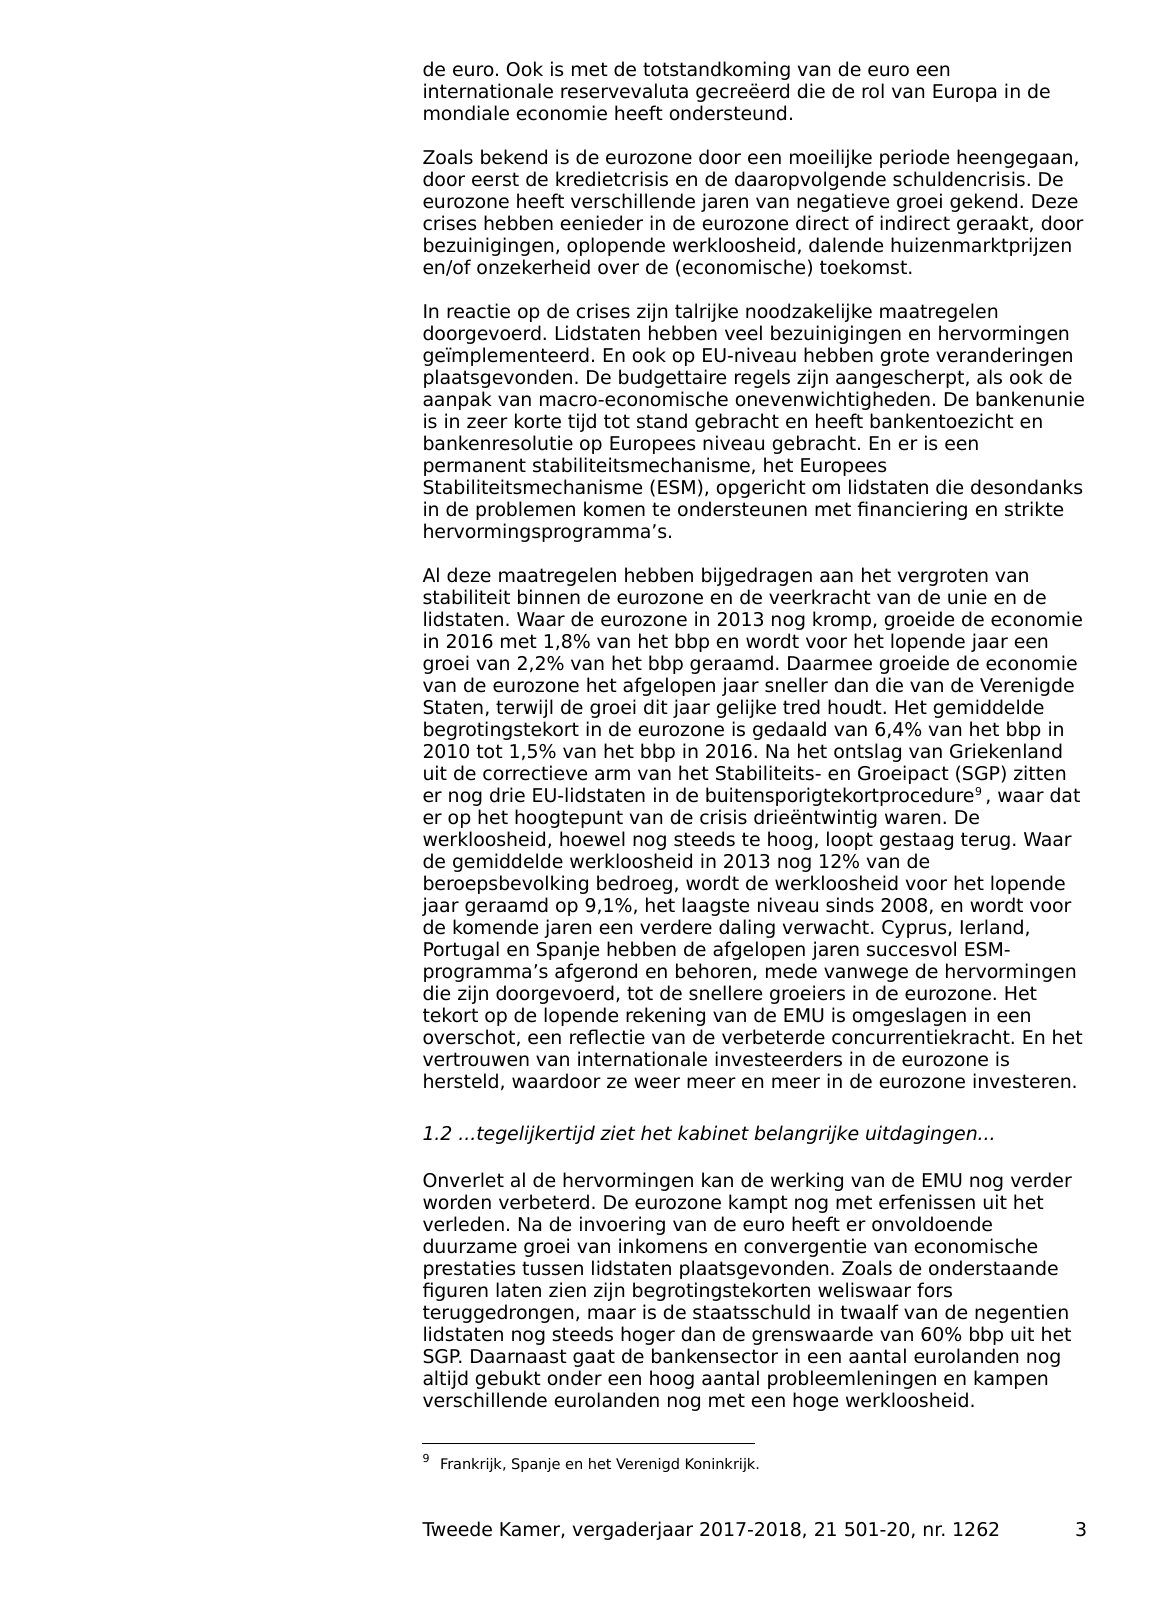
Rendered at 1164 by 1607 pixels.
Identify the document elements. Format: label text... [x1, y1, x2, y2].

text de euro. Ook is met de totstandkoming van de euro een internationale reservevaluta gecreëerd die de rol van Europa in de mondiale economie heeft ondersteund. [422, 59, 1087, 125]
text Onverlet al de hervormingen kan de werking van de EMU nog verder worden verbeterd. De eurozone kampt nog met erfenissen uit het verleden. Na de invoering van de euro heeft er onvoldoende duurzame groei van inkomens en convergentie van economische prestaties tussen lidstaten plaatsgevonden. Zoals de onderstaande figuren laten zien zijn begrotingstekorten weliswaar fors teruggedrongen, maar is de staatsschuld in twaalf van de negentien lidstaten nog steeds hoger dan de grenswaarde van 60% bbp uit het SGP. Daarnaast gaat de bankensector in een aantal eurolanden nog altijd gebukt onder een hoog aantal probleemleningen en kampen verschillende eurolanden nog met een hoge werkloosheid. [422, 1170, 1087, 1411]
subtitle 1.2 ...tegelijkertijd ziet het kabinet belangrijke uitdagingen... [422, 1123, 1087, 1145]
text Zoals bekend is de eurozone door een moeilijke periode heengegaan, door eerst de kredietcrisis en de daaropvolgende schuldencrisis. De eurozone heeft verschillende jaren van negatieve groei gekend. Deze crises hebben eenieder in de eurozone direct of indirect geraakt, door bezuinigingen, oplopende werkloosheid, dalende huizenmarktprijzen en/of onzekerheid over de (economische) toekomst. [422, 147, 1087, 279]
text In reactie op de crises zijn talrijke noodzakelijke maatregelen doorgevoerd. Lidstaten hebben veel bezuinigingen en hervormingen geïmplementeerd. En ook op EU-niveau hebben grote veranderingen plaatsgevonden. De budgettaire regels zijn aangescherpt, als ook de aanpak van macro-economische onevenwichtigheden. De bankenunie is in zeer korte tijd tot stand gebracht en heeft bankentoezicht en bankenresolutie op Europees niveau gebracht. En er is een permanent stabiliteitsmechanisme, het Europees Stabiliteitsmechanisme (ESM), opgericht om lidstaten die desondanks in de problemen komen te ondersteunen met financiering en strikte hervormingsprogramma’s. [422, 301, 1087, 543]
text Frankrijk, Spanje en het Verenigd Koninkrijk. [422, 1452, 1087, 1474]
text Al deze maatregelen hebben bijgedragen aan het vergroten van stabiliteit binnen de eurozone en de veerkracht van de unie en de lidstaten. Waar de eurozone in 2013 nog kromp, groeide de economie in 2016 met 1,8% van het bbp en wordt voor het lopende jaar een groei van 2,2% van het bbp geraamd. Daarmee groeide de economie van de eurozone het afgelopen jaar sneller dan die van de Verenigde Staten, terwijl de groei dit jaar gelijke tred houdt. Het gemiddelde begrotingstekort in de eurozone is gedaald van 6,4% van het bbp in 2010 tot 1,5% van het bbp in 2016. Na het ontslag van Griekenland uit de correctieve arm van het Stabiliteits- en Groeipact (SGP) zitten er nog drie EU-lidstaten in de buitensporigtekortprocedure, waar dat er op het hoogtepunt van de crisis drieëntwintig waren. De werkloosheid, hoewel nog steeds te hoog, loopt gestaag terug. Waar de gemiddelde werkloosheid in 2013 nog 12% van de beroepsbevolking bedroeg, wordt de werkloosheid voor het lopende jaar geraamd op 9,1%, het laagste niveau sinds 2008, en wordt voor de komende jaren een verdere daling verwacht. Cyprus, Ierland, Portugal en Spanje hebben de afgelopen jaren succesvol ESM-programma’s afgerond en behoren, mede vanwege de hervormingen die zijn doorgevoerd, tot de snellere groeiers in de eurozone. Het tekort op de lopende rekening van de EMU is omgeslagen in een overschot, een reflectie van de verbeterde concurrentiekracht. En het vertrouwen van internationale investeerders in de eurozone is hersteld, waardoor ze weer meer en meer in de eurozone investeren. [422, 565, 1087, 1093]
